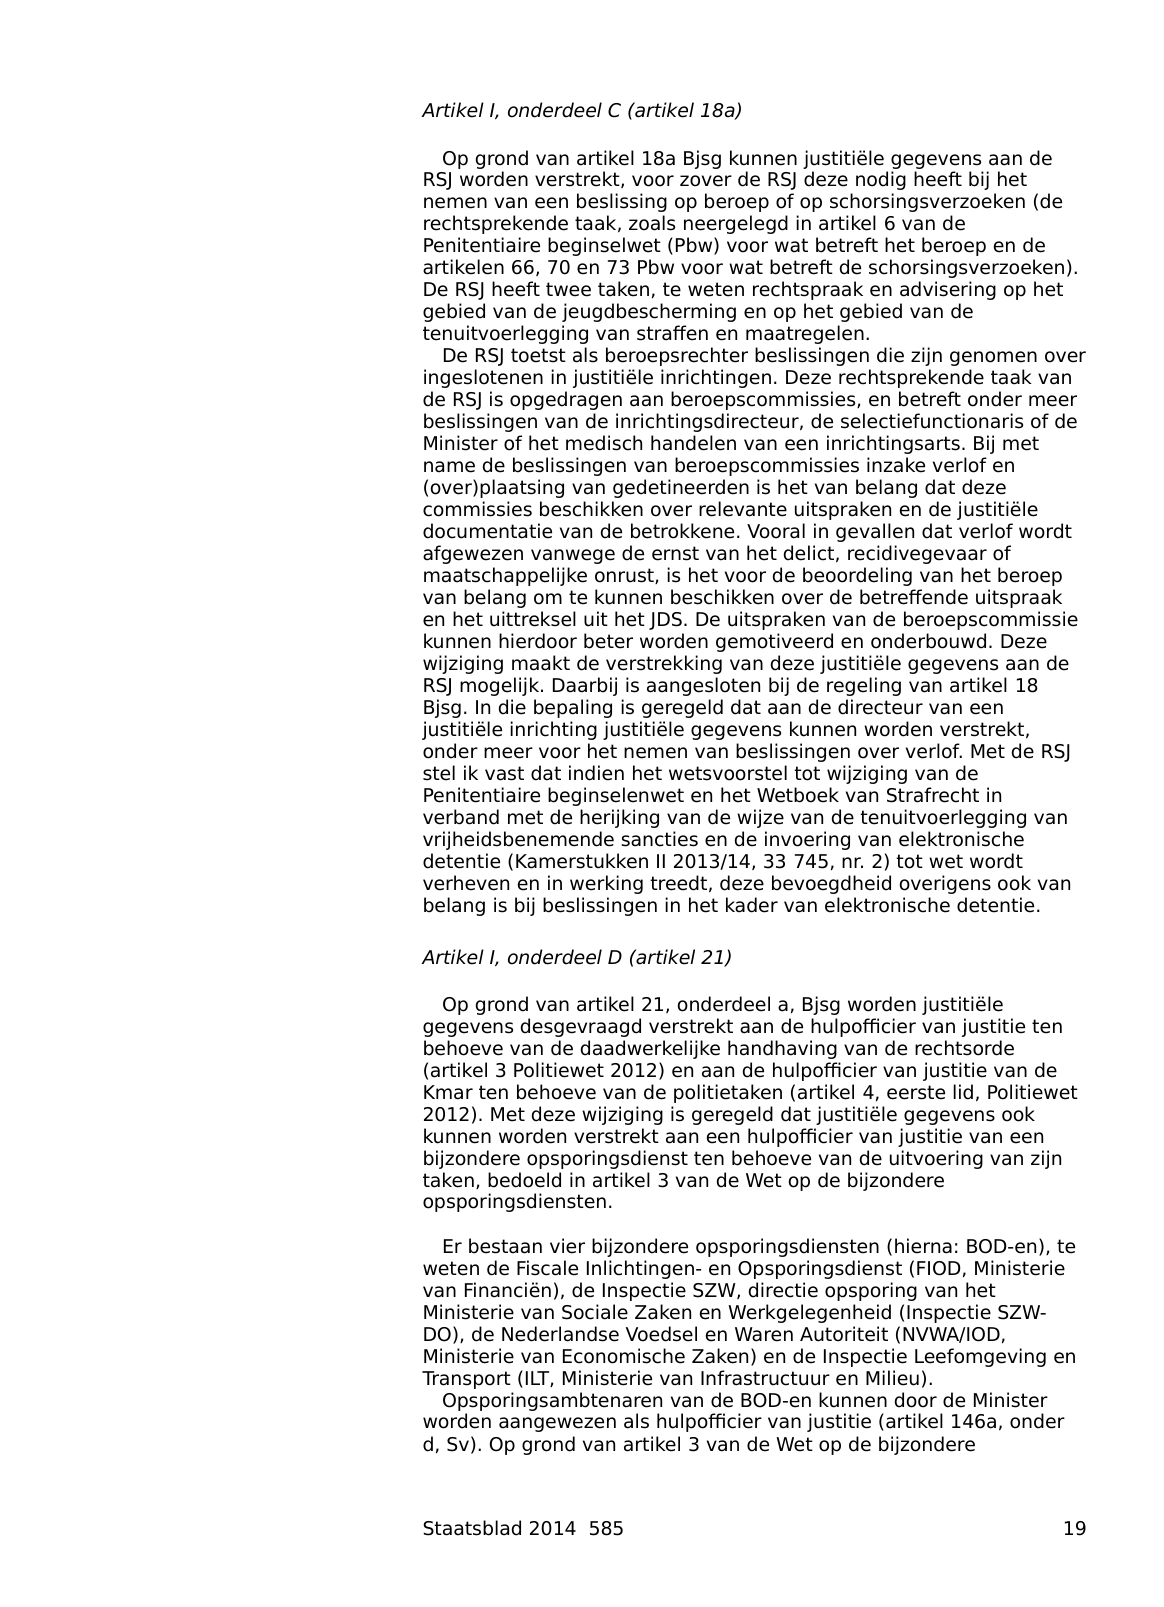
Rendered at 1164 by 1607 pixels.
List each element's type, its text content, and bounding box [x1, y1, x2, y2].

subtitle Artikel I, onderdeel C (artikel 18a) [422, 100, 1087, 122]
text Op grond van artikel 18a Bjsg kunnen justitiële gegevens aan de RSJ worden verstrekt, voor zover de RSJ deze nodig heeft bij het nemen van een beslissing op beroep of op schorsingsverzoeken (de rechtsprekende taak, zoals neergelegd in artikel 6 van de Penitentiaire beginselwet (Pbw) voor wat betreft het beroep en de artikelen 66, 70 en 73 Pbw voor wat betreft de schorsingsverzoeken). De RSJ heeft twee taken, te weten rechtspraak en advisering op het gebied van de jeugdbescherming en op het gebied van de tenuitvoerlegging van straffen en maatregelen. [422, 147, 1087, 345]
text Er bestaan vier bijzondere opsporingsdiensten (hierna: BOD-en), te weten de Fiscale Inlichtingen- en Opsporingsdienst (FIOD, Ministerie van Financiën), de Inspectie SZW, directie opsporing van het Ministerie van Sociale Zaken en Werkgelegenheid (Inspectie SZW-DO), de Nederlandse Voedsel en Waren Autoriteit (NVWA/IOD, Ministerie van Economische Zaken) en de Inspectie Leefomgeving en Transport (ILT, Ministerie van Infrastructuur en Milieu). [422, 1236, 1087, 1389]
text Op grond van artikel 21, onderdeel a, Bjsg worden justitiële gegevens desgevraagd verstrekt aan de hulpofficier van justitie ten behoeve van de daadwerkelijke handhaving van de rechtsorde (artikel 3 Politiewet 2012) en aan de hulpofficier van justitie van de Kmar ten behoeve van de politietaken (artikel 4, eerste lid, Politiewet 2012). Met deze wijziging is geregeld dat justitiële gegevens ook kunnen worden verstrekt aan een hulpofficier van justitie van een bijzondere opsporingsdienst ten behoeve van de uitvoering van zijn taken, bedoeld in artikel 3 van de Wet op de bijzondere opsporingsdiensten. [422, 994, 1087, 1213]
subtitle Artikel I, onderdeel D (artikel 21) [422, 947, 1087, 969]
text De RSJ toetst als beroepsrechter beslissingen die zijn genomen over ingeslotenen in justitiële inrichtingen. Deze rechtsprekende taak van de RSJ is opgedragen aan beroepscommissies, en betreft onder meer beslissingen van de inrichtingsdirecteur, de selectiefunctionaris of de Minister of het medisch handelen van een inrichtingsarts. Bij met name de beslissingen van beroepscommissies inzake verlof en (over)plaatsing van gedetineerden is het van belang dat deze commissies beschikken over relevante uitspraken en de justitiële documentatie van de betrokkene. Vooral in gevallen dat verlof wordt afgewezen vanwege de ernst van het delict, recidivegevaar of maatschappelijke onrust, is het voor de beoordeling van het beroep van belang om te kunnen beschikken over de betreffende uitspraak en het uittreksel uit het JDS. De uitspraken van de beroepscommissie kunnen hierdoor beter worden gemotiveerd en onderbouwd. Deze wijziging maakt de verstrekking van deze justitiële gegevens aan de RSJ mogelijk. Daarbij is aangesloten bij de regeling van artikel 18 Bjsg. In die bepaling is geregeld dat aan de directeur van een justitiële inrichting justitiële gegevens kunnen worden verstrekt, onder meer voor het nemen van beslissingen over verlof. Met de RSJ stel ik vast dat indien het wetsvoorstel tot wijziging van de Penitentiaire beginselenwet en het Wetboek van Strafrecht in verband met de herijking van de wijze van de tenuitvoerlegging van vrijheidsbenemende sancties en de invoering van elektronische detentie (Kamerstukken II 2013/14, 33 745, nr. 2) tot wet wordt verheven en in werking treedt, deze bevoegdheid overigens ook van belang is bij beslissingen in het kader van elektronische detentie. [422, 345, 1087, 917]
text Opsporingsambtenaren van de BOD-en kunnen door de Minister worden aangewezen als hulpofficier van justitie (artikel 146a, onder d, Sv). Op grond van artikel 3 van de Wet op de bijzondere [422, 1389, 1087, 1455]
